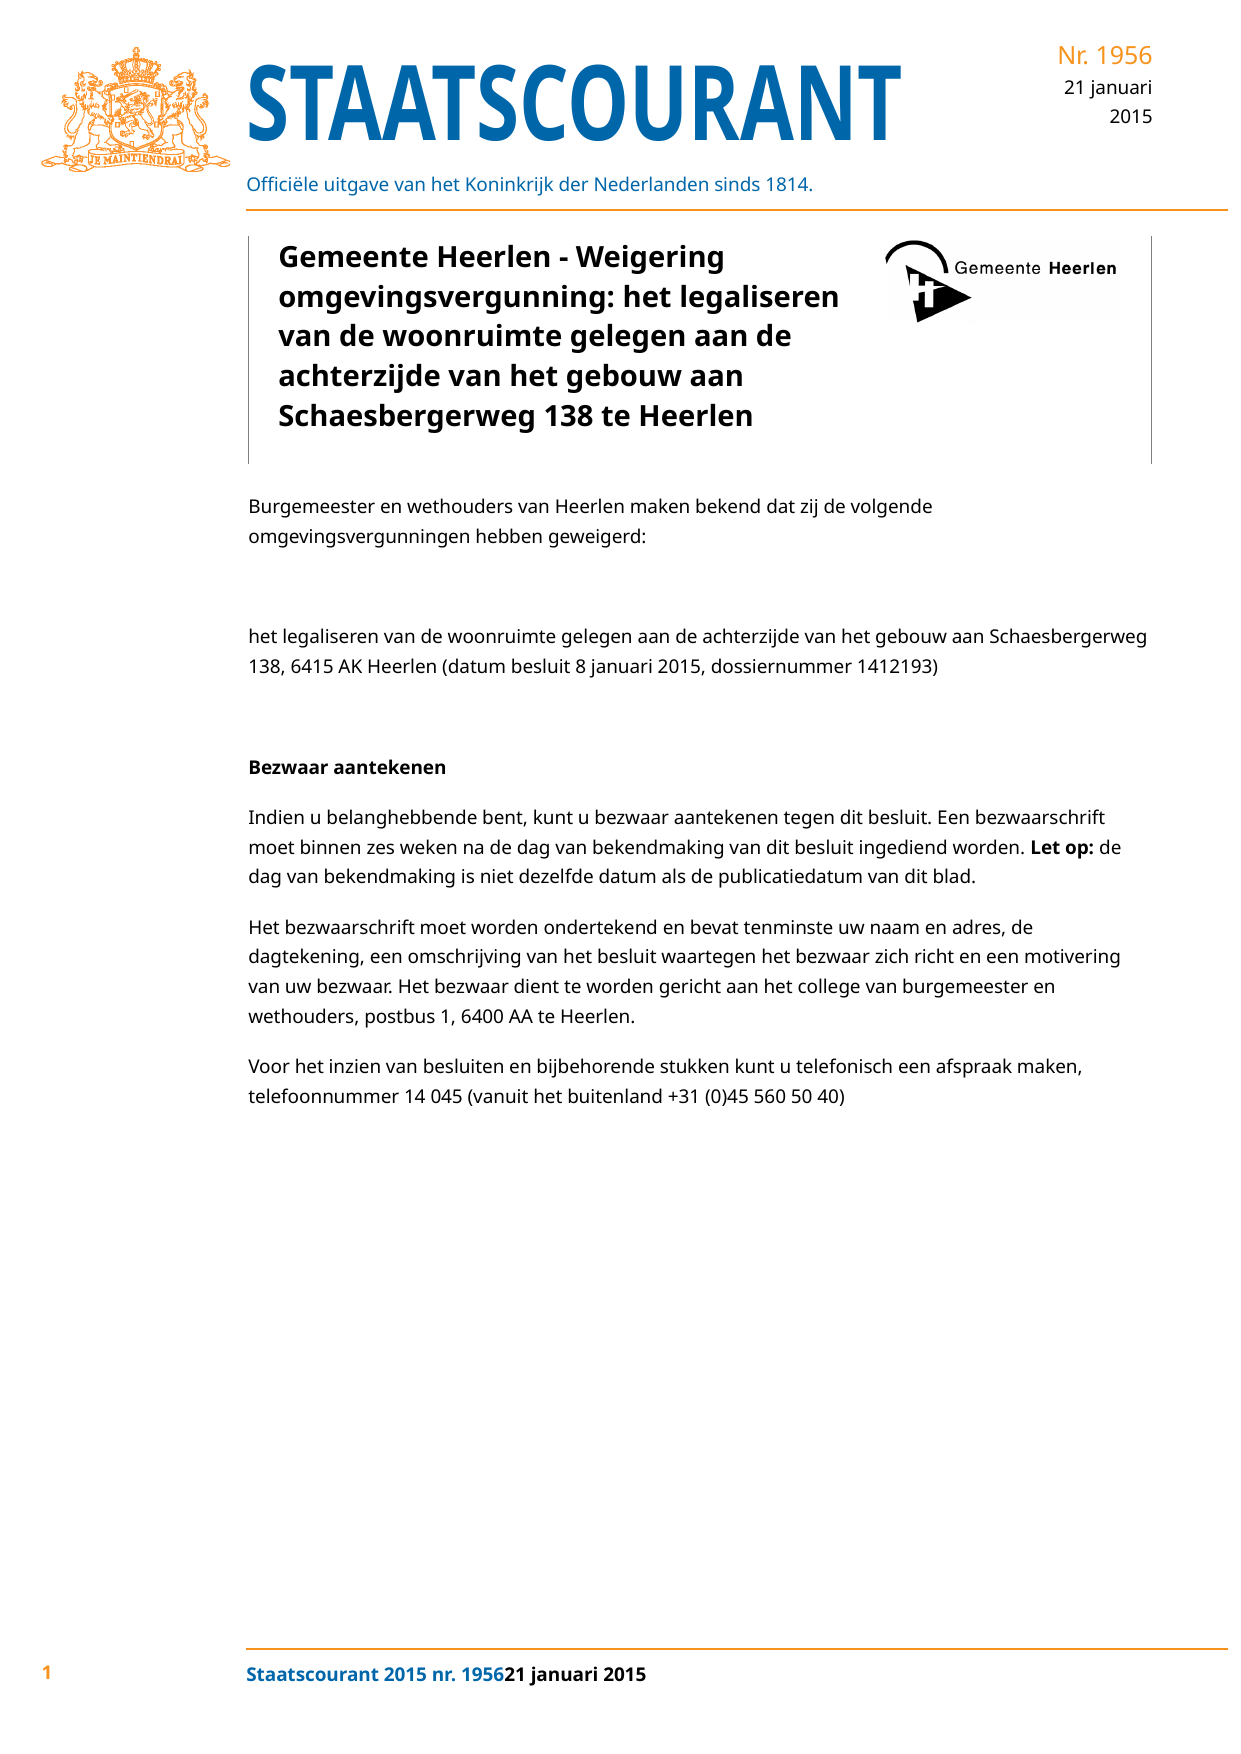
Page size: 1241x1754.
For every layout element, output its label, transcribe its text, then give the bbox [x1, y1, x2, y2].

text Bezwaar aantekenen [248, 754, 1152, 780]
text Burgemeester en wethouders van Heerlen maken bekend dat zij de volgende omgevingsvergunningen hebben geweigerd: [248, 493, 1152, 549]
text Voor het inzien van besluiten en bijbehorende stukken kunt u telefonisch een afspraak maken, telefoonnummer 14 045 (vanuit het buitenland +31 (0)45 560 50 40) [248, 1053, 1152, 1109]
text het legaliseren van de woonruimte gelegen aan de achterzijde van het gebouw aan Schaesbergerweg 138, 6415 AK Heerlen (datum besluit 8 januari 2015, dossiernummer 1412193) [248, 624, 1152, 679]
text Het bezwaarschrift moet worden ondertekend en bevat tenminste uw naam en adres, de dagtekening, een omschrijving van het besluit waartegen het bezwaar zich richt en een motivering van uw bezwaar. Het bezwaar dient te worden gericht aan het college van burgemeester en wethouders, postbus 1, 6400 AA te Heerlen. [248, 914, 1152, 1029]
picture [41, 47, 231, 172]
table_header [850, 236, 1151, 464]
picture [882, 236, 1119, 325]
text Indien u belanghebbende bent, kunt u bezwaar aantekenen tegen dit besluit. Een bezwaarschrift moet binnen zes weken na de dag van bekendmaking van dit besluit ingediend worden. Let op: de dag van bekendmaking is niet dezelfde datum als de publicatiedatum van dit blad. [248, 804, 1152, 889]
table_header Gemeente Heerlen - Weigering omgevingsvergunning: het legaliseren van de woonruimte gelegen aan de achterzijde van het gebouw aan Schaesbergerweg 138 te Heerlen [249, 236, 850, 464]
